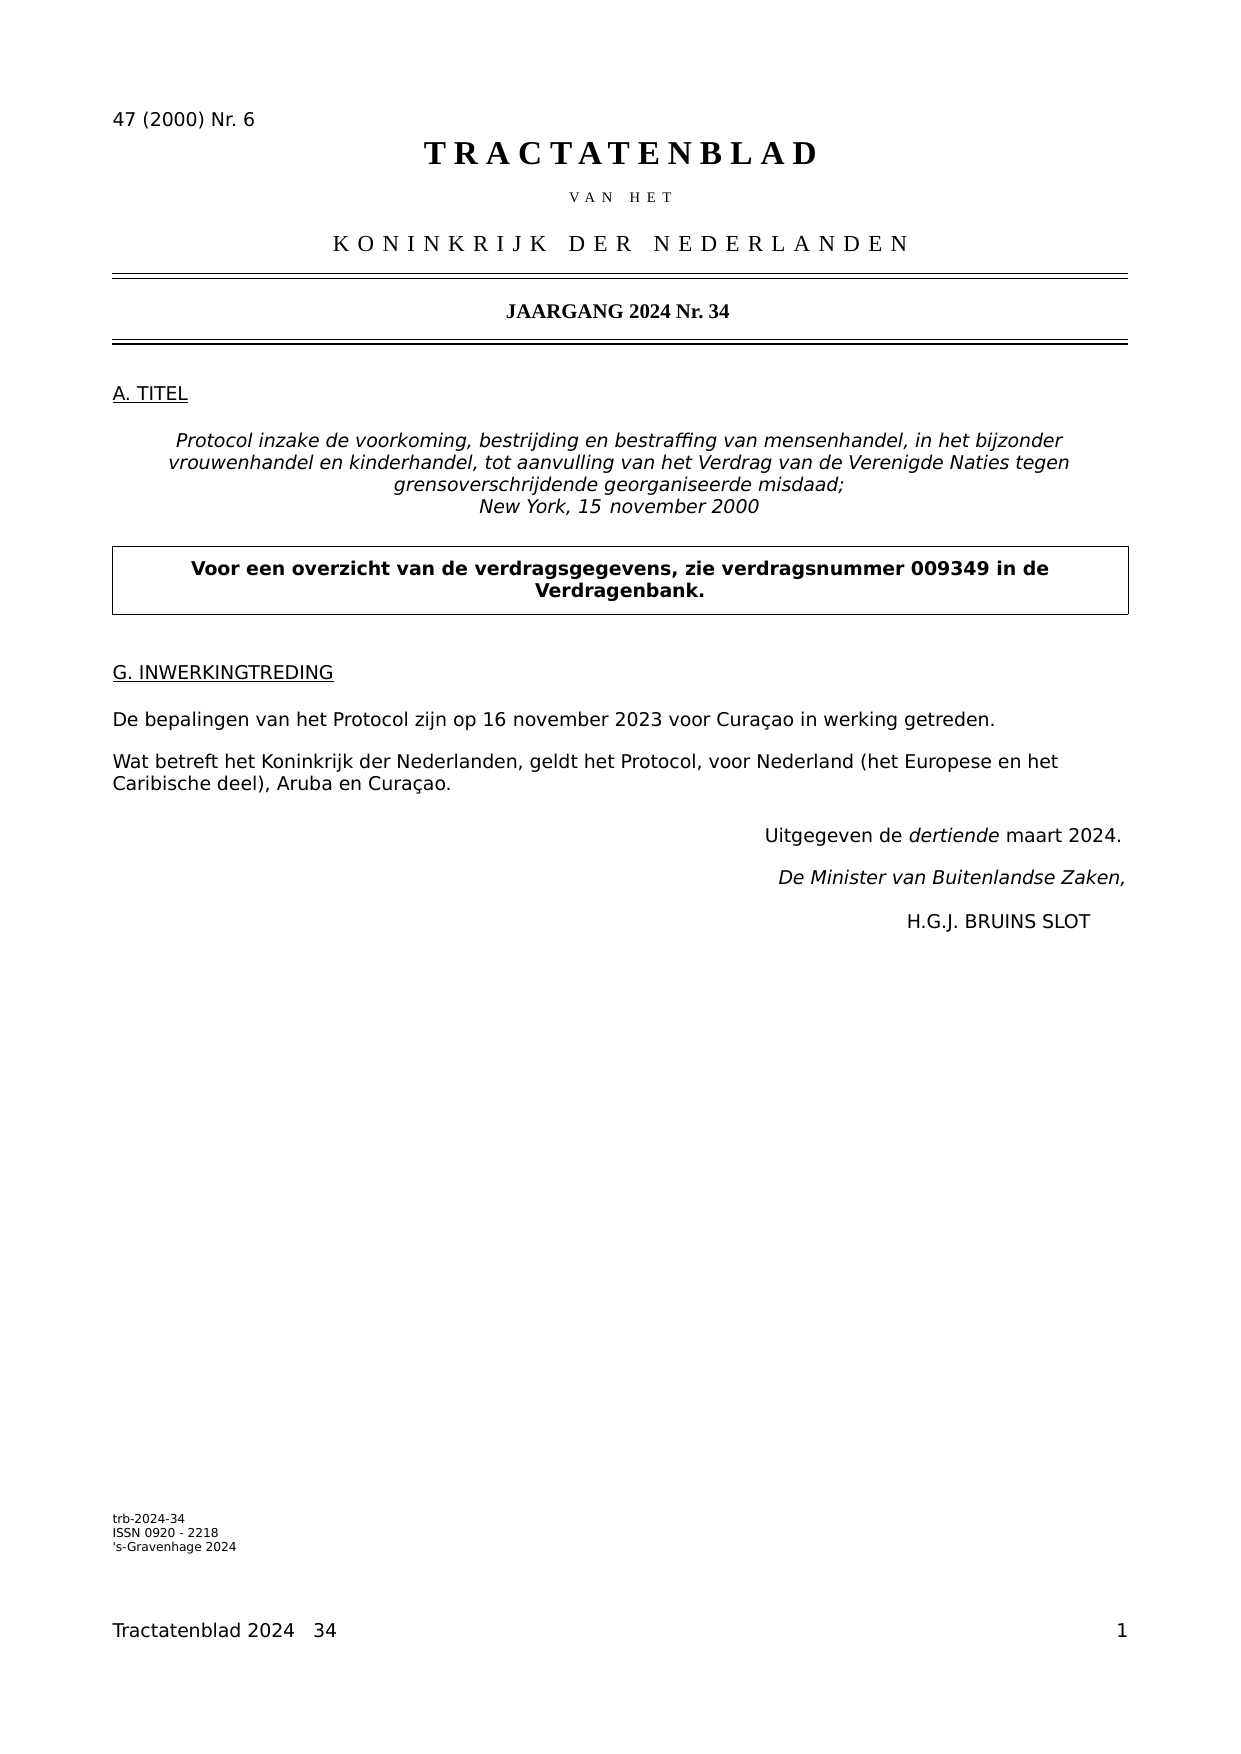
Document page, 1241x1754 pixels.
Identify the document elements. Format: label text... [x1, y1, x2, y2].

subtitle G. INWERKINGTREDING [112, 662, 1128, 684]
text De bepalingen van het Protocol zijn op 16 november 2023 voor Curaçao in werking getreden. [112, 709, 1128, 731]
text JAARGANG 2024 Nr. 34 [112, 299, 1128, 323]
text ISSN 0920 - 2218 [112, 1526, 346, 1540]
text VAN HET [112, 189, 1128, 206]
text trb-2024-34 [112, 1512, 346, 1526]
text New York, 15 november 2000 [112, 496, 1128, 518]
text Protocol inzake de voorkoming, bestrijding en bestraffing van mensenhandel, in het bijzonder vrouwenhandel en kinderhandel, tot aanvulling van het Verdrag van de Verenigde Naties tegen grensoverschrijdende georganiseerde misdaad; [112, 430, 1128, 496]
text De Minister van Buitenlandse Zaken, H.G.J. BRUINS SLOT [112, 867, 1128, 933]
subtitle A. TITEL [112, 383, 1128, 405]
text KONINKRIJK DER NEDERLANDEN [112, 229, 1128, 256]
text 's-Gravenhage 2024 [112, 1540, 346, 1554]
text TRACTATENBLAD [112, 133, 1128, 172]
text Uitgegeven de dertiende maart 2024. [112, 825, 1128, 847]
text 47 (2000) Nr. 6 [112, 109, 1128, 131]
text Wat betreft het Koninkrijk der Nederlanden, geldt het Protocol, voor Nederland (het Europese en het Caribische deel), Aruba en Curaçao. [112, 751, 1128, 795]
